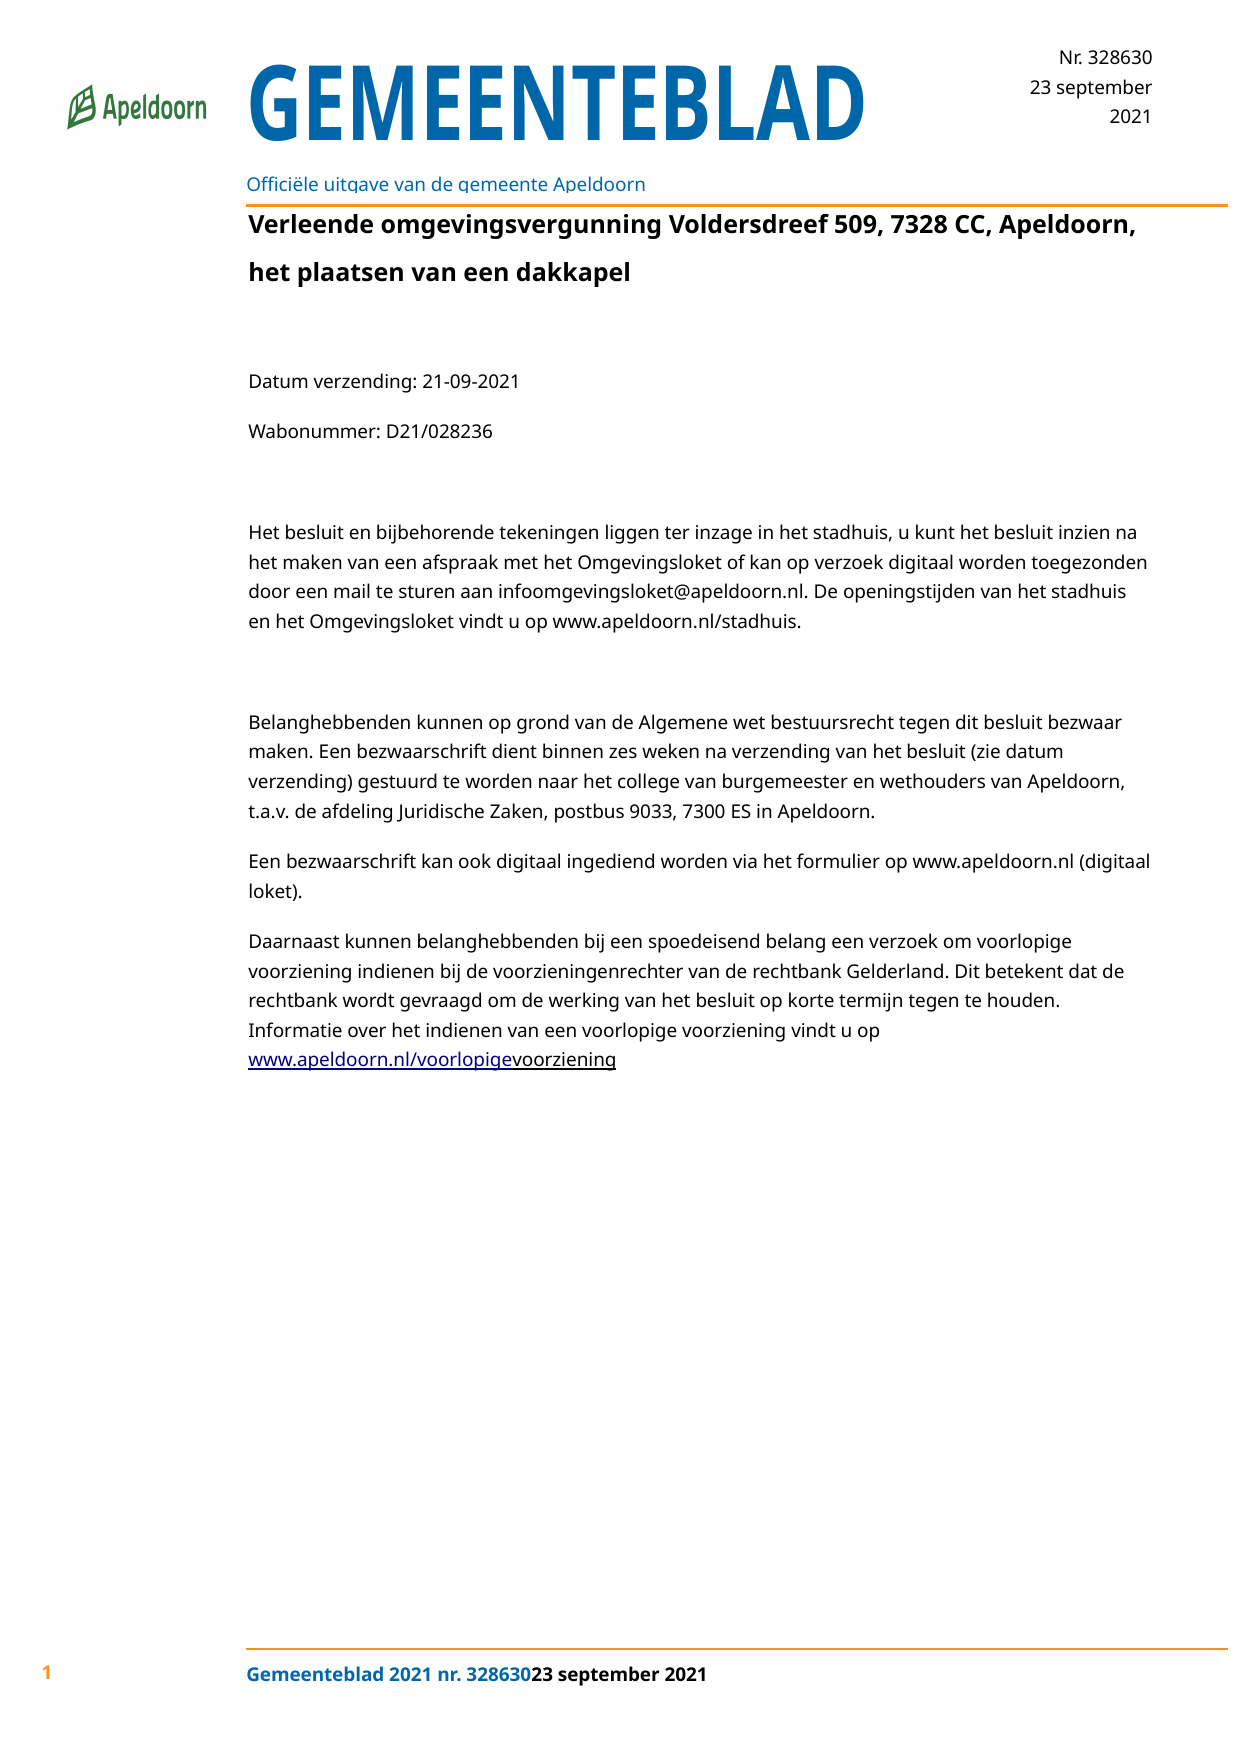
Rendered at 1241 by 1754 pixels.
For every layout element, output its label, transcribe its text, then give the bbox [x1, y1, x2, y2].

text Daarnaast kunnen belanghebbenden bij een spoedeisend belang een verzoek om voorlopige voorziening indienen bij de voorzieningenrechter van de rechtbank Gelderland. Dit betekent dat de rechtbank wordt gevraagd om de werking van het besluit op korte termijn tegen te houden. Informatie over het indienen van een voorlopige voorziening vindt u op www.apeldoorn.nl/voorlopigevoorziening [248, 928, 1152, 1072]
text Belanghebbenden kunnen op grond van de Algemene wet bestuursrecht tegen dit besluit bezwaar maken. Een bezwaarschrift dient binnen zes weken na verzending van het besluit (zie datum verzending) gestuurd te worden naar het college van burgemeester en wethouders van Apeldoorn, t.a.v. de afdeling Juridische Zaken, postbus 9033, 7300 ES in Apeldoorn. [248, 709, 1152, 824]
text Datum verzending: 21-09-2021 [248, 368, 1152, 394]
text Verleende omgevingsvergunning Voldersdreef 509, 7328 CC, Apeldoorn, het plaatsen van een dakkapel [248, 207, 1152, 288]
text Het besluit en bijbehorende tekeningen liggen ter inzage in het stadhuis, u kunt het besluit inzien na het maken van een afspraak met het Omgevingsloket of kan op verzoek digitaal worden toegezonden door een mail te sturen aan infoomgevingsloket@apeldoorn.nl. De openingstijden van het stadhuis en het Omgevingsloket vindt u op www.apeldoorn.nl/stadhuis. [248, 519, 1152, 634]
picture [41, 47, 231, 172]
text Wabonummer: D21/028236 [248, 419, 1152, 444]
text Een bezwaarschrift kan ook digitaal ingediend worden via het formulier op www.apeldoorn.nl (digitaal loket). [248, 848, 1152, 904]
